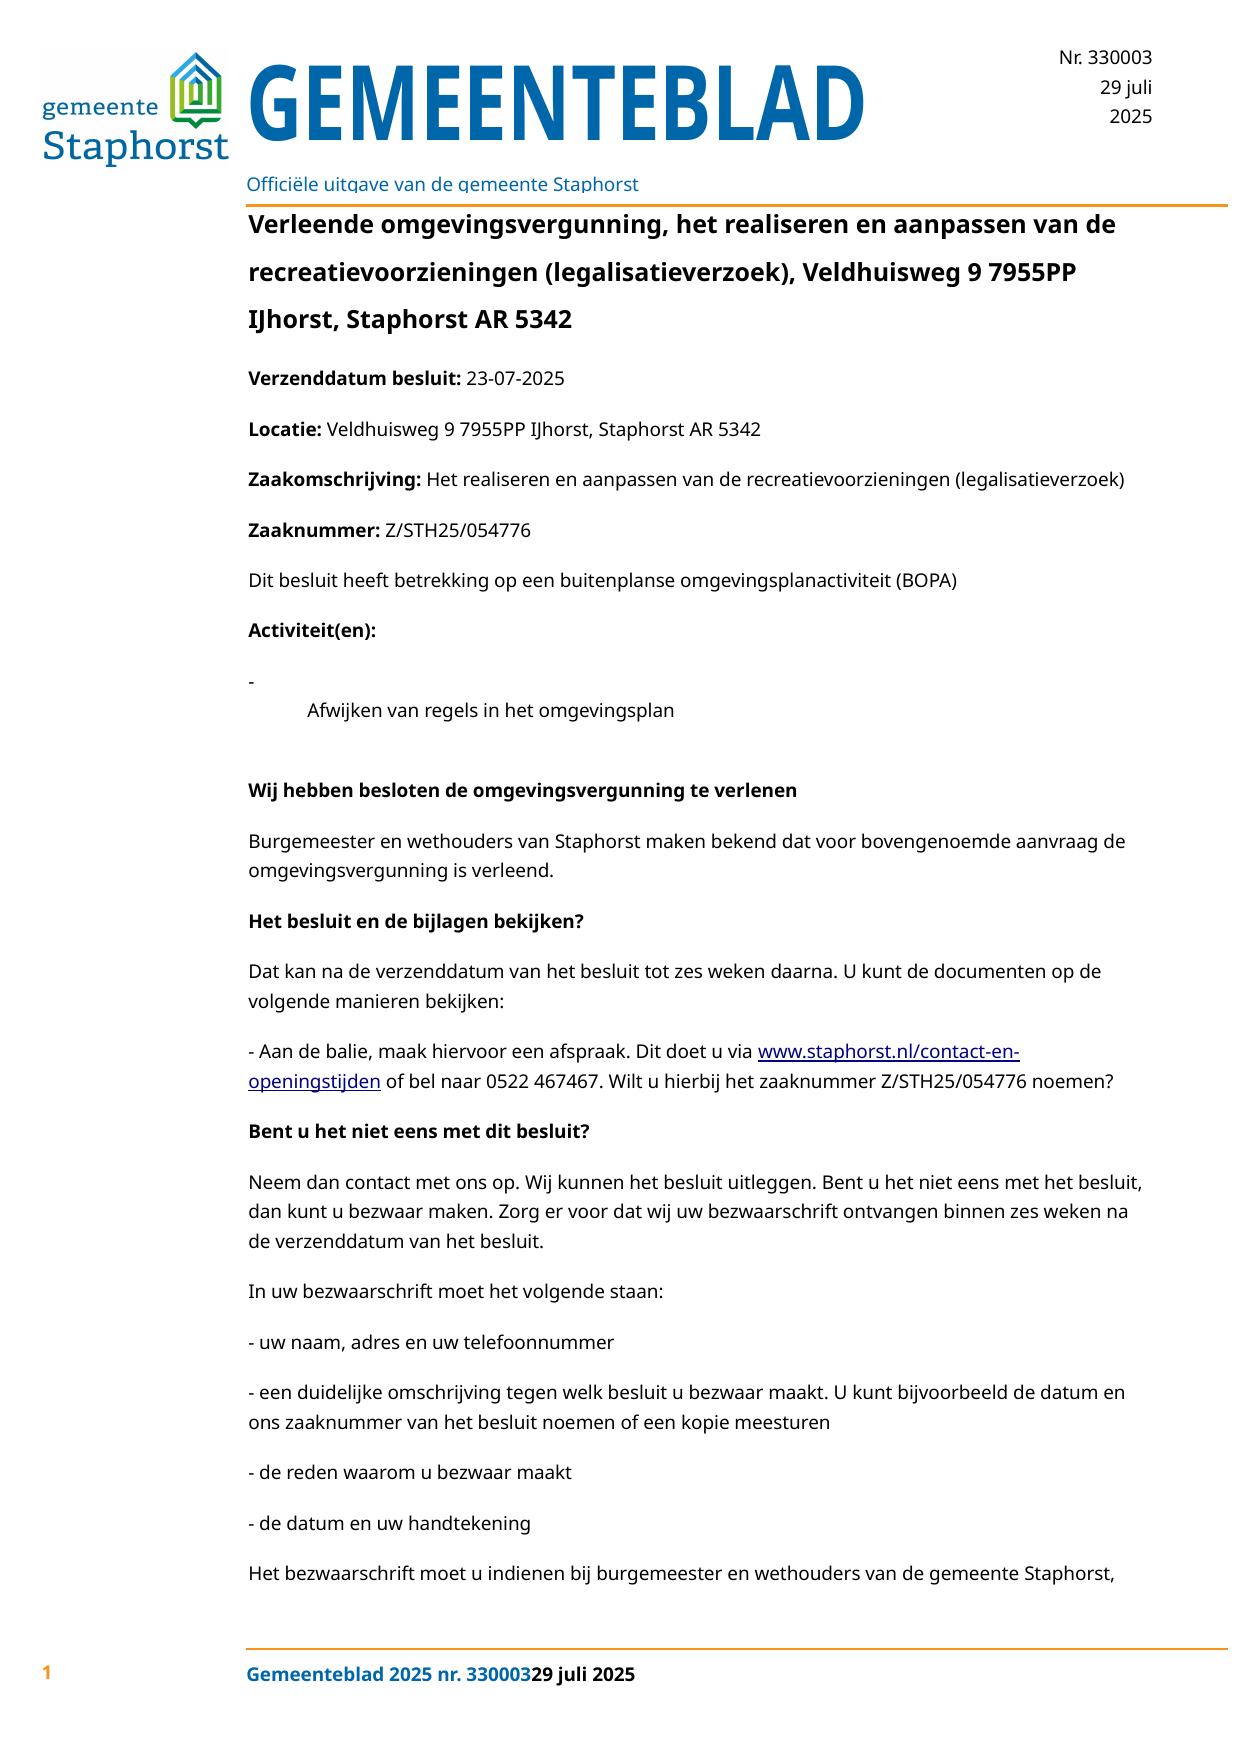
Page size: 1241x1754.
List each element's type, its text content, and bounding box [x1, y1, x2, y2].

text Verleende omgevingsvergunning, het realiseren en aanpassen van de recreatievoorzieningen (legalisatieverzoek), Veldhuisweg 9 7955PP IJhorst, Staphorst AR 5342 [248, 207, 1152, 336]
text - de reden waarom u bezwaar maakt [248, 1459, 1152, 1485]
list Afwijken van regels in het omgevingsplan [248, 698, 1152, 723]
text Burgemeester en wethouders van Staphorst maken bekend dat voor bovengenoemde aanvraag de omgevingsvergunning is verleend. [248, 828, 1152, 883]
text Locatie: Veldhuisweg 9 7955PP IJhorst, Staphorst AR 5342 [248, 416, 1152, 442]
text Dit besluit heeft betrekking op een buitenplanse omgevingsplanactiviteit (BOPA) [248, 567, 1152, 593]
text - de datum en uw handtekening [248, 1510, 1152, 1535]
text Het bezwaarschrift moet u indienen bij burgemeester en wethouders van de gemeente Staphorst, [248, 1560, 1152, 1586]
text Activiteit(en): [248, 618, 1152, 643]
text Bent u het niet eens met dit besluit? [248, 1118, 1152, 1144]
text Dat kan na de verzenddatum van het besluit tot zes weken daarna. U kunt de documenten op de volgende manieren bekijken: [248, 958, 1152, 1014]
text In uw bezwaarschrift moet het volgende staan: [248, 1278, 1152, 1304]
text Zaaknummer: Z/STH25/054776 [248, 517, 1152, 542]
text Verzenddatum besluit: 23-07-2025 [248, 366, 1152, 391]
text Neem dan contact met ons op. Wij kunnen het besluit uitleggen. Bent u het niet eens met het besluit, dan kunt u bezwaar maken. Zorg er voor dat wij uw bezwaarschrift ontvangen binnen zes weken na de verzenddatum van het besluit. [248, 1169, 1152, 1254]
text - uw naam, adres en uw telefoonnummer [248, 1329, 1152, 1354]
text Wij hebben besloten de omgevingsvergunning te verlenen [248, 778, 1152, 803]
text Zaakomschrijving: Het realiseren en aanpassen van de recreatievoorzieningen (legalisatieverzoek) [248, 466, 1152, 492]
text - een duidelijke omschrijving tegen welk besluit u bezwaar maakt. U kunt bijvoorbeeld de datum en ons zaaknummer van het besluit noemen of een kopie meesturen [248, 1379, 1152, 1434]
text - Aan de balie, maak hiervoor een afspraak. Dit doet u via www.staphorst.nl/contact-en-openingstijden of bel naar 0522 467467. Wilt u hierbij het zaaknummer Z/STH25/054776 noemen? [248, 1038, 1152, 1094]
picture [41, 47, 231, 172]
text Het besluit en de bijlagen bekijken? [248, 908, 1152, 934]
